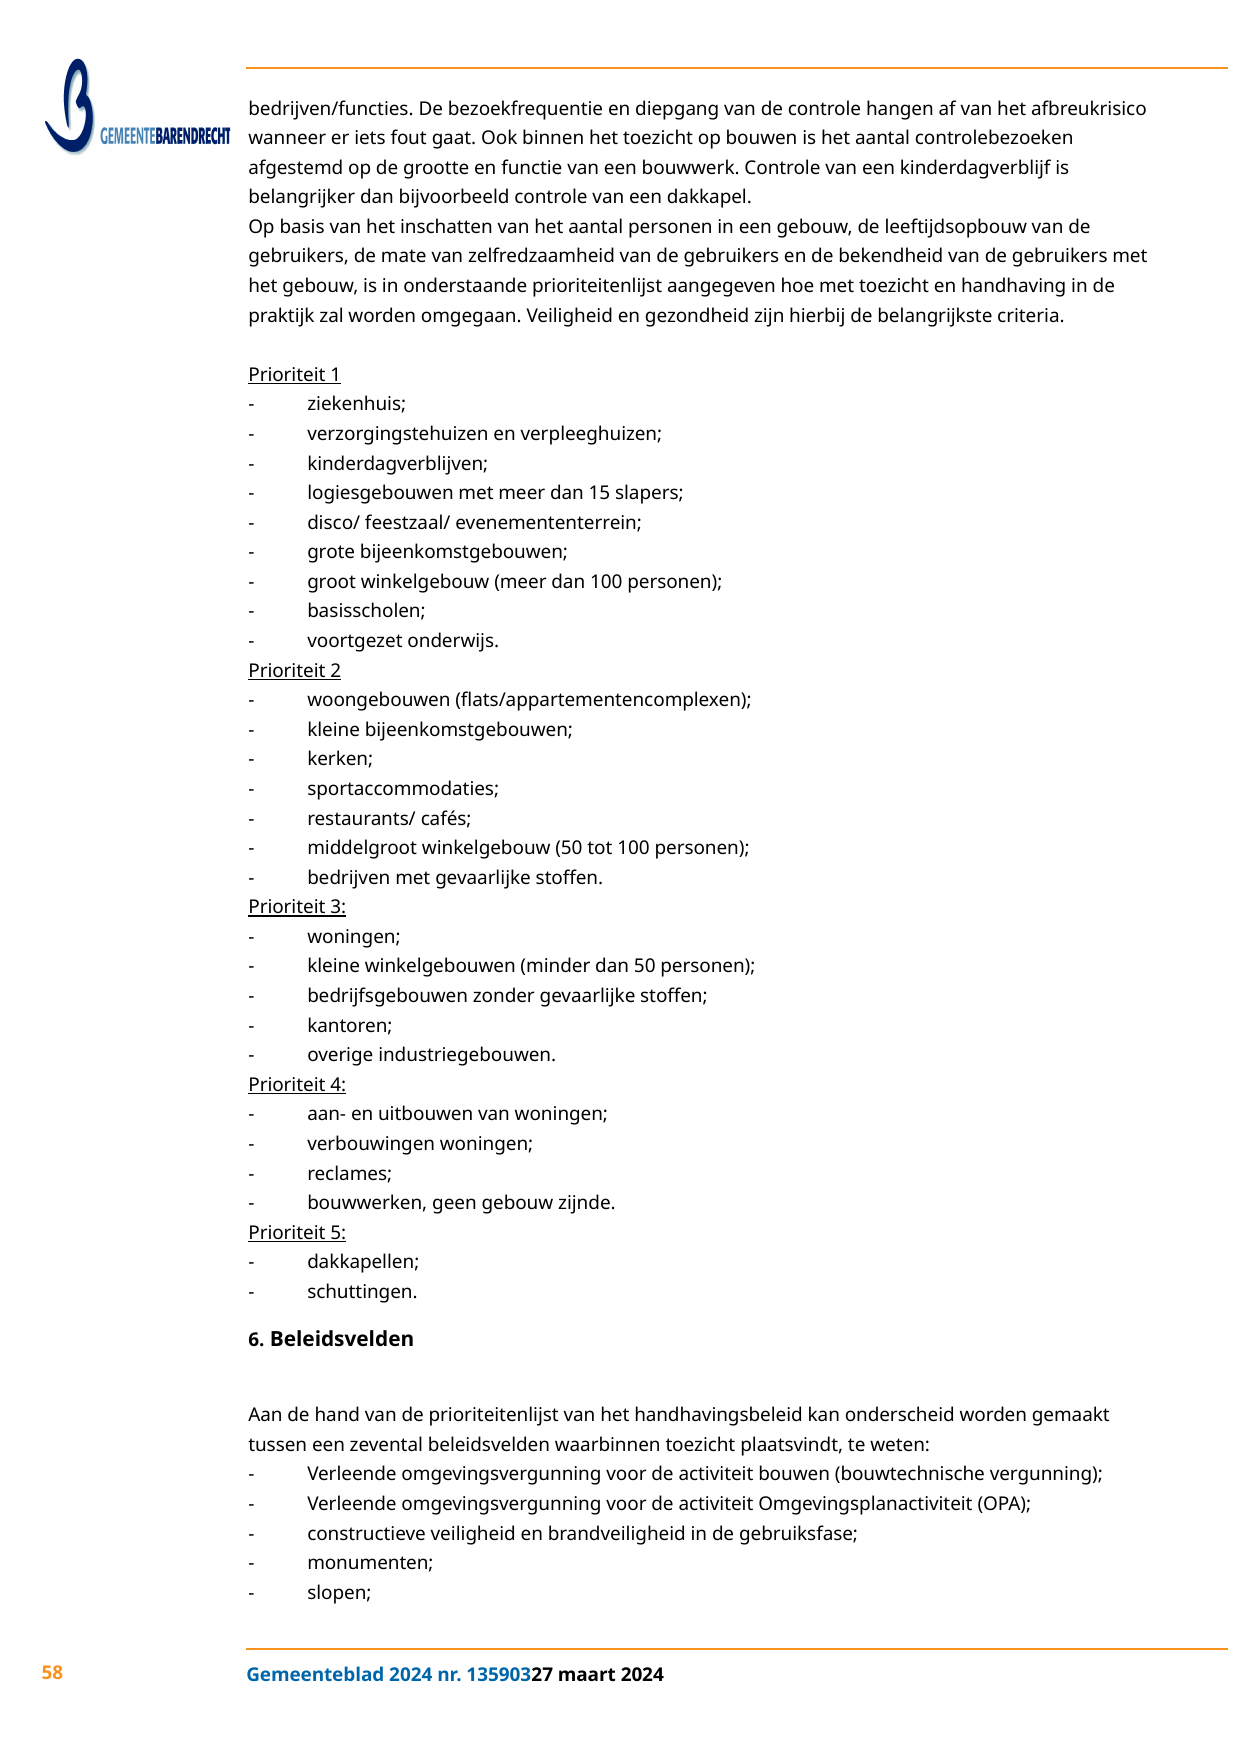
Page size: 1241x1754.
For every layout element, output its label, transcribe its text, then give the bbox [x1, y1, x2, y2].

list grote bijeenkomstgebouwen; [248, 538, 1152, 564]
text Op basis van het inschatten van het aantal personen in een gebouw, de leeftijdsopbouw van de gebruikers, de mate van zelfredzaamheid van de gebruikers en de bekendheid van de gebruikers met het gebouw, is in onderstaande prioriteitenlijst aangegeven hoe met toezicht en handhaving in de praktijk zal worden omgegaan. Veiligheid en gezondheid zijn hierbij de belangrijkste criteria. [248, 213, 1152, 328]
list aan- en uitbouwen van woningen; [248, 1101, 1152, 1126]
list slopen; [248, 1579, 1152, 1605]
text Aan de hand van de prioriteitenlijst van het handhavingsbeleid kan onderscheid worden gemaakt tussen een zevental beleidsvelden waarbinnen toezicht plaatsvindt, te weten: [248, 1401, 1152, 1457]
text 6. Beleidsvelden [248, 1324, 1152, 1352]
list woningen; [248, 923, 1152, 949]
list overige industriegebouwen. [248, 1041, 1152, 1067]
list kantoren; [248, 1012, 1152, 1038]
list kleine bijeenkomstgebouwen; [248, 716, 1152, 742]
list dakkapellen; [248, 1248, 1152, 1274]
text Prioriteit 1 [248, 361, 1152, 387]
text Prioriteit 2 [248, 657, 1152, 683]
list verzorgingstehuizen en verpleeghuizen; [248, 420, 1152, 446]
list restaurants/ cafés; [248, 805, 1152, 831]
list ziekenhuis; [248, 391, 1152, 416]
list voortgezet onderwijs. [248, 627, 1152, 653]
list disco/ feestzaal/ evenemententerrein; [248, 509, 1152, 535]
picture [41, 47, 231, 172]
list monumenten; [248, 1549, 1152, 1575]
text bedrijven/functies. De bezoekfrequentie en diepgang van de controle hangen af van het afbreukrisico wanneer er iets fout gaat. Ook binnen het toezicht op bouwen is het aantal controlebezoeken afgestemd op de grootte en functie van een bouwwerk. Controle van een kinderdagverblijf is belangrijker dan bijvoorbeeld controle van een dakkapel. [248, 95, 1152, 209]
list Verleende omgevingsvergunning voor de activiteit Omgevingsplanactiviteit (OPA); [248, 1490, 1152, 1516]
list bedrijfsgebouwen zonder gevaarlijke stoffen; [248, 982, 1152, 1008]
text Prioriteit 3: [248, 893, 1152, 919]
list sportaccommodaties; [248, 775, 1152, 801]
list bedrijven met gevaarlijke stoffen. [248, 864, 1152, 890]
list groot winkelgebouw (meer dan 100 personen); [248, 568, 1152, 594]
list verbouwingen woningen; [248, 1130, 1152, 1156]
list logiesgebouwen met meer dan 15 slapers; [248, 479, 1152, 505]
list reclames; [248, 1160, 1152, 1186]
list middelgroot winkelgebouw (50 tot 100 personen); [248, 834, 1152, 860]
list woongebouwen (flats/appartementencomplexen); [248, 686, 1152, 712]
list schuttingen. [248, 1278, 1152, 1304]
text Prioriteit 5: [248, 1219, 1152, 1245]
list kerken; [248, 746, 1152, 771]
list constructieve veiligheid en brandveiligheid in de gebruiksfase; [248, 1520, 1152, 1546]
list Verleende omgevingsvergunning voor de activiteit bouwen (bouwtechnische vergunning); [248, 1461, 1152, 1486]
list kinderdagverblijven; [248, 450, 1152, 476]
list bouwwerken, geen gebouw zijnde. [248, 1189, 1152, 1215]
list basisscholen; [248, 598, 1152, 623]
text Prioriteit 4: [248, 1071, 1152, 1097]
list kleine winkelgebouwen (minder dan 50 personen); [248, 953, 1152, 978]
